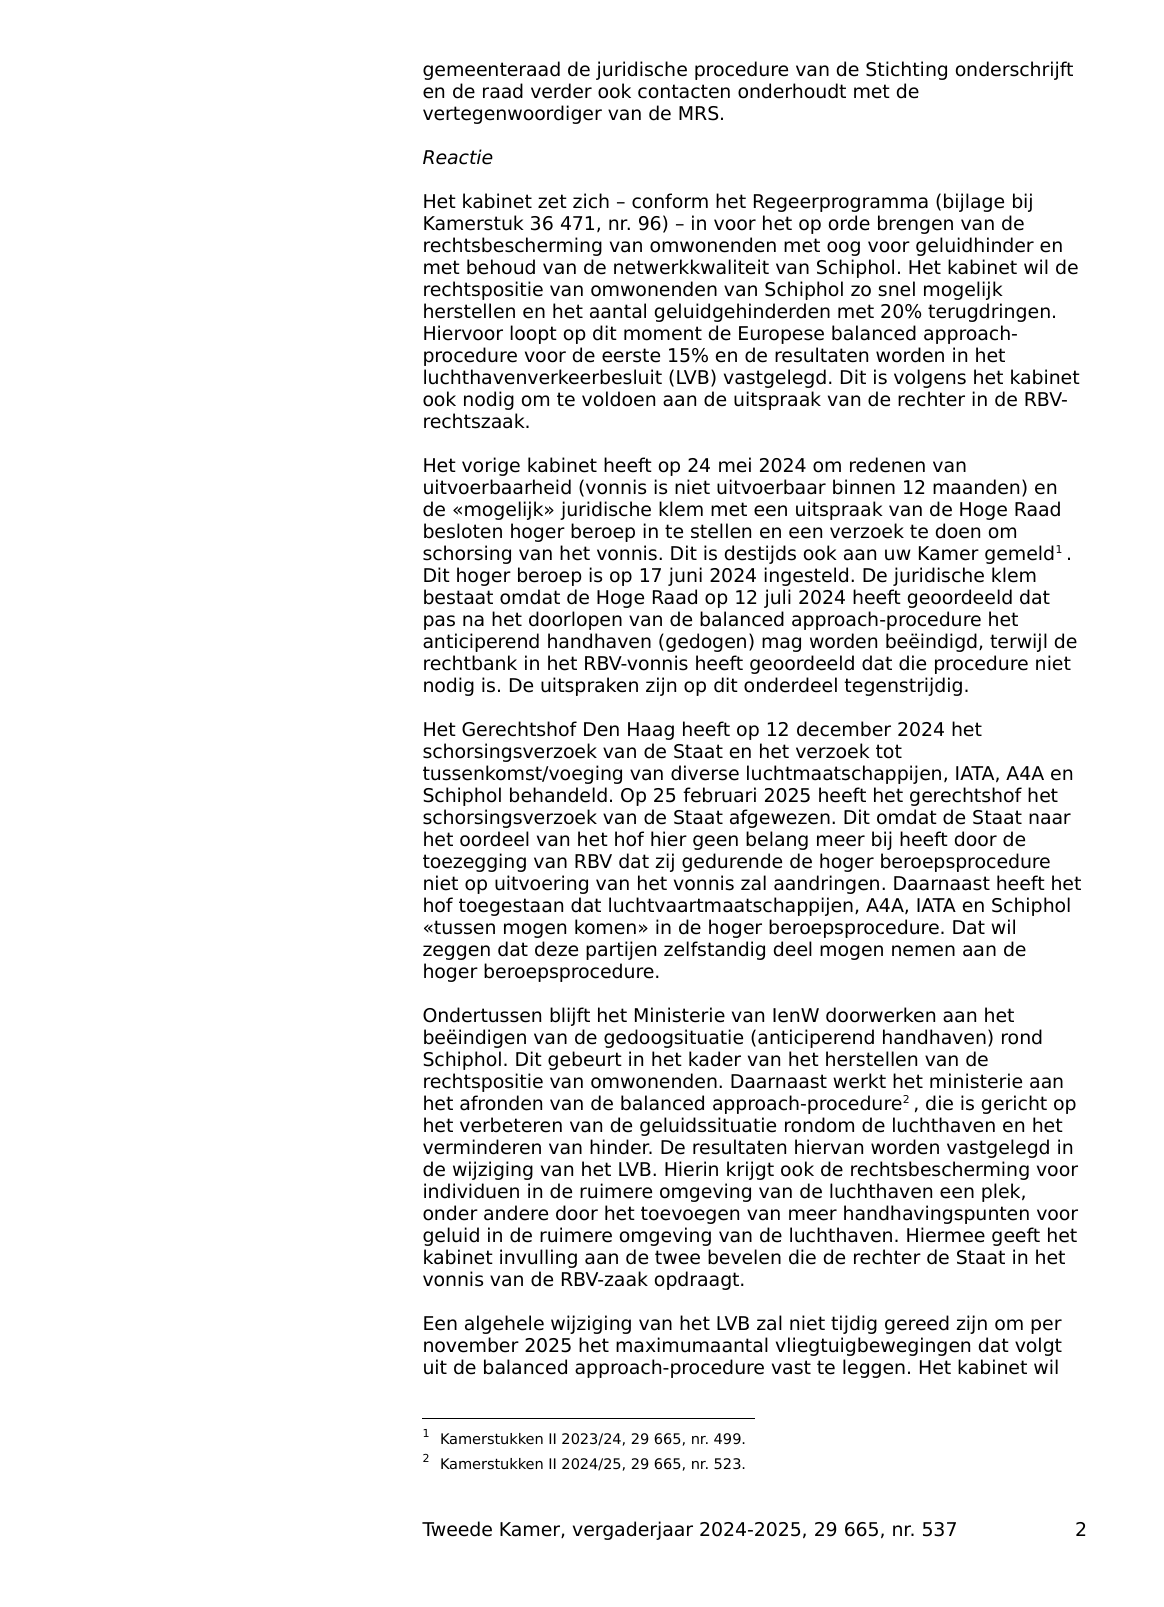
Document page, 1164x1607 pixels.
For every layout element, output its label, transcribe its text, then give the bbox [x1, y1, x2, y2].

text Het vorige kabinet heeft op 24 mei 2024 om redenen van uitvoerbaarheid (vonnis is niet uitvoerbaar binnen 12 maanden) en de «mogelijk» juridische klem met een uitspraak van de Hoge Raad besloten hoger beroep in te stellen en een verzoek te doen om schorsing van het vonnis. Dit is destijds ook aan uw Kamer gemeld. Dit hoger beroep is op 17 juni 2024 ingesteld. De juridische klem bestaat omdat de Hoge Raad op 12 juli 2024 heeft geoordeeld dat pas na het doorlopen van de balanced approach-procedure het anticiperend handhaven (gedogen) mag worden beëindigd, terwijl de rechtbank in het RBV-vonnis heeft geoordeeld dat die procedure niet nodig is. De uitspraken zijn op dit onderdeel tegenstrijdig. [422, 455, 1087, 697]
text Kamerstukken II 2023/24, 29 665, nr. 499. [422, 1427, 1087, 1449]
text Ondertussen blijft het Ministerie van IenW doorwerken aan het beëindigen van de gedoogsituatie (anticiperend handhaven) rond Schiphol. Dit gebeurt in het kader van het herstellen van de rechtspositie van omwonenden. Daarnaast werkt het ministerie aan het afronden van de balanced approach-procedure, die is gericht op het verbeteren van de geluidssituatie rondom de luchthaven en het verminderen van hinder. De resultaten hiervan worden vastgelegd in de wijziging van het LVB. Hierin krijgt ook de rechtsbescherming voor individuen in de ruimere omgeving van de luchthaven een plek, onder andere door het toevoegen van meer handhavingspunten voor geluid in de ruimere omgeving van de luchthaven. Hiermee geeft het kabinet invulling aan de twee bevelen die de rechter de Staat in het vonnis van de RBV-zaak opdraagt. [422, 1005, 1087, 1291]
text Het Gerechtshof Den Haag heeft op 12 december 2024 het schorsingsverzoek van de Staat en het verzoek tot tussenkomst/voeging van diverse luchtmaatschappijen, IATA, A4A en Schiphol behandeld. Op 25 februari 2025 heeft het gerechtshof het schorsingsverzoek van de Staat afgewezen. Dit omdat de Staat naar het oordeel van het hof hier geen belang meer bij heeft door de toezegging van RBV dat zij gedurende de hoger beroepsprocedure niet op uitvoering van het vonnis zal aandringen. Daarnaast heeft het hof toegestaan dat luchtvaartmaatschappijen, A4A, IATA en Schiphol «tussen mogen komen» in de hoger beroepsprocedure. Dat wil zeggen dat deze partijen zelfstandig deel mogen nemen aan de hoger beroepsprocedure. [422, 719, 1087, 983]
text gemeenteraad de juridische procedure van de Stichting onderschrijft en de raad verder ook contacten onderhoudt met de vertegenwoordiger van de MRS. [422, 59, 1087, 125]
text Kamerstukken II 2024/25, 29 665, nr. 523. [422, 1452, 1087, 1474]
text Een algehele wijziging van het LVB zal niet tijdig gereed zijn om per november 2025 het maximumaantal vliegtuigbewegingen dat volgt uit de balanced approach-procedure vast te leggen. Het kabinet wil [422, 1313, 1087, 1379]
text Het kabinet zet zich – conform het Regeerprogramma (bijlage bij Kamerstuk 36 471, nr. 96) – in voor het op orde brengen van de rechtsbescherming van omwonenden met oog voor geluidhinder en met behoud van de netwerkkwaliteit van Schiphol. Het kabinet wil de rechtspositie van omwonenden van Schiphol zo snel mogelijk herstellen en het aantal geluidgehinderden met 20% terugdringen. Hiervoor loopt op dit moment de Europese balanced approach-procedure voor de eerste 15% en de resultaten worden in het luchthavenverkeerbesluit (LVB) vastgelegd. Dit is volgens het kabinet ook nodig om te voldoen aan de uitspraak van de rechter in de RBV-rechtszaak. [422, 191, 1087, 433]
subtitle Reactie [422, 147, 1087, 169]
